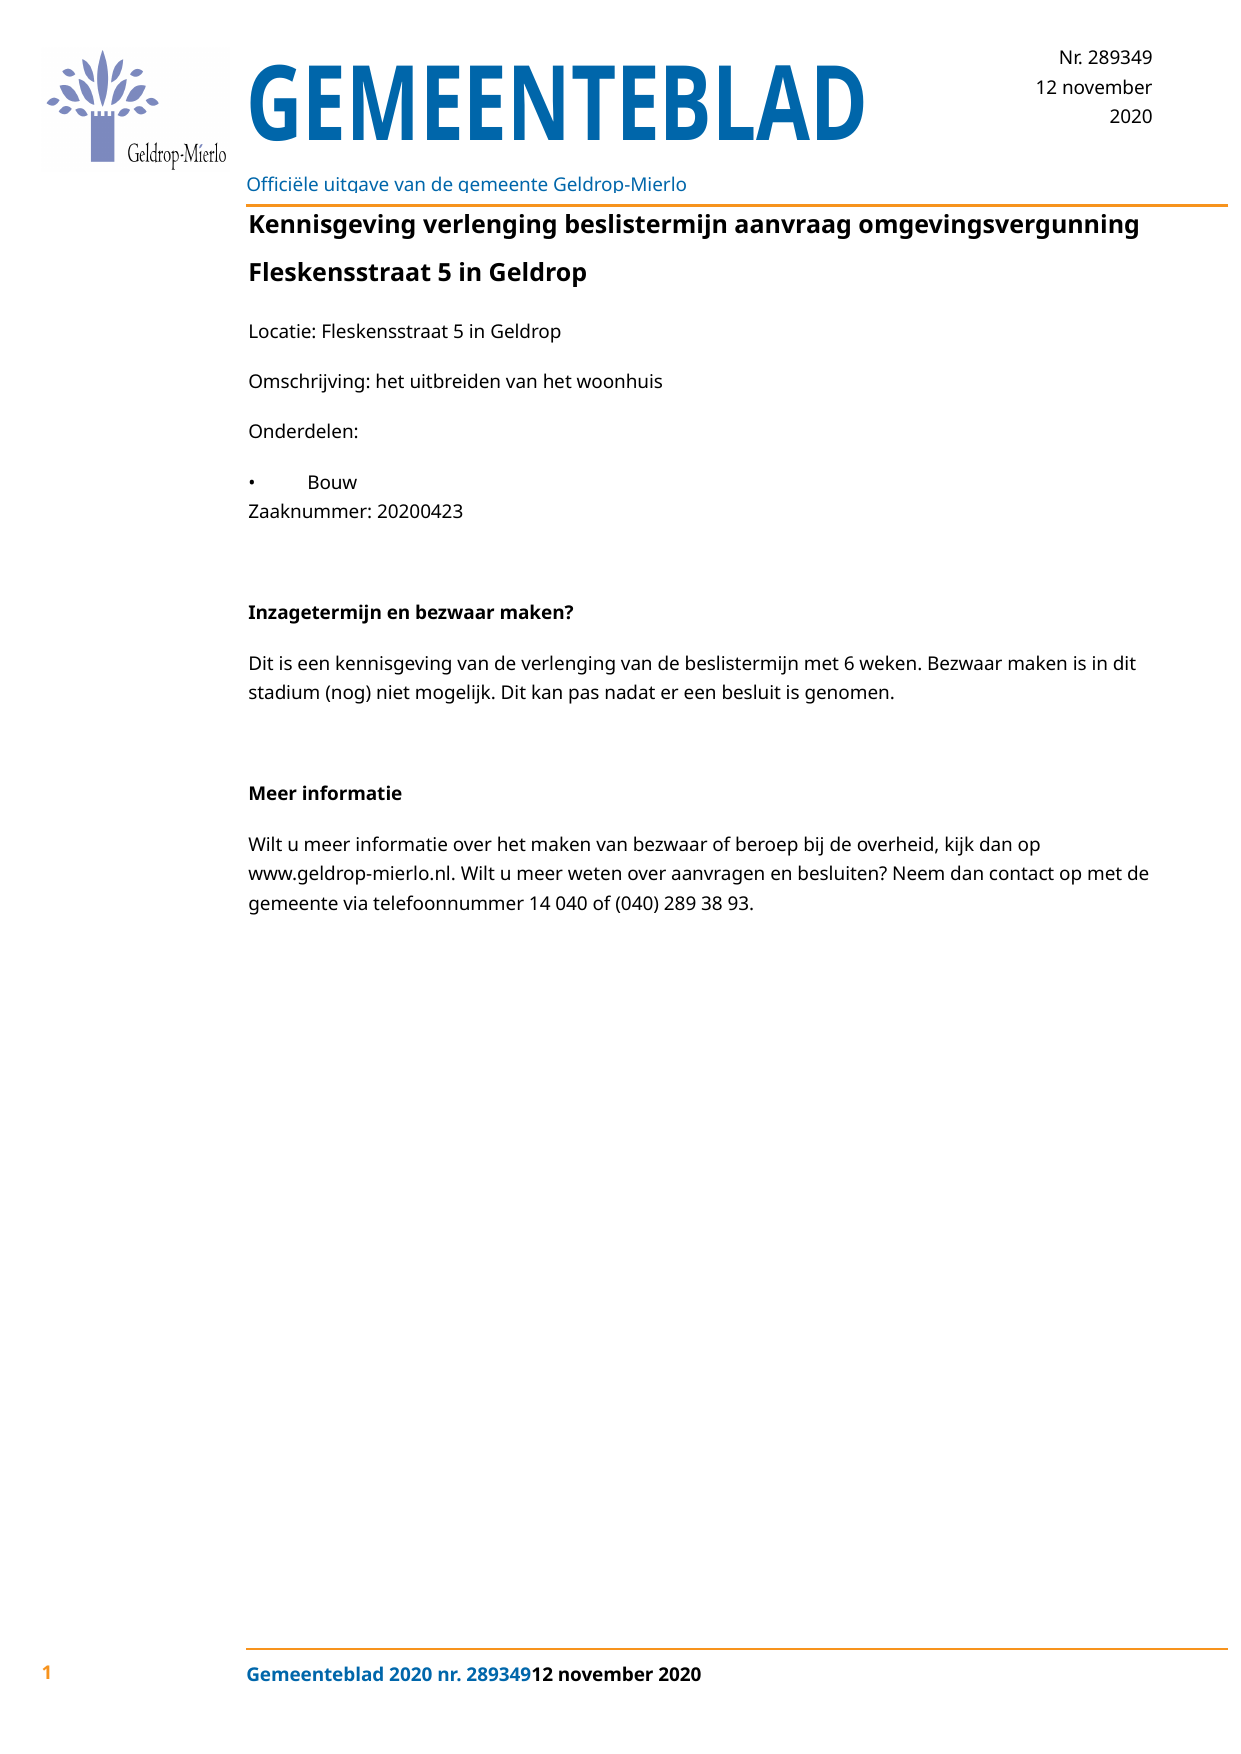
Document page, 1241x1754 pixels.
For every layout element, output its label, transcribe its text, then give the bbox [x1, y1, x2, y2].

text Zaaknummer: 20200423 [248, 499, 1152, 524]
text Wilt u meer informatie over het maken van bezwaar of beroep bij de overheid, kijk dan op www.geldrop-mierlo.nl. Wilt u meer weten over aanvragen en besluiten? Neem dan contact op met de gemeente via telefoonnummer 14 040 of (040) 289 38 93. [248, 831, 1152, 916]
text Onderdelen: [248, 419, 1152, 444]
text Inzagetermijn en bezwaar maken? [248, 599, 1152, 625]
text Meer informatie [248, 780, 1152, 806]
list Bouw [248, 469, 1152, 495]
text Locatie: Fleskensstraat 5 in Geldrop [248, 318, 1152, 344]
text Omschrijving: het uitbreiden van het woonhuis [248, 368, 1152, 394]
text Dit is een kennisgeving van de verlenging van de beslistermijn met 6 weken. Bezwaar maken is in dit stadium (nog) niet mogelijk. Dit kan pas nadat er een besluit is genomen. [248, 650, 1152, 705]
text Kennisgeving verlenging beslistermijn aanvraag omgevingsvergunning Fleskensstraat 5 in Geldrop [248, 207, 1152, 288]
picture [41, 47, 231, 172]
